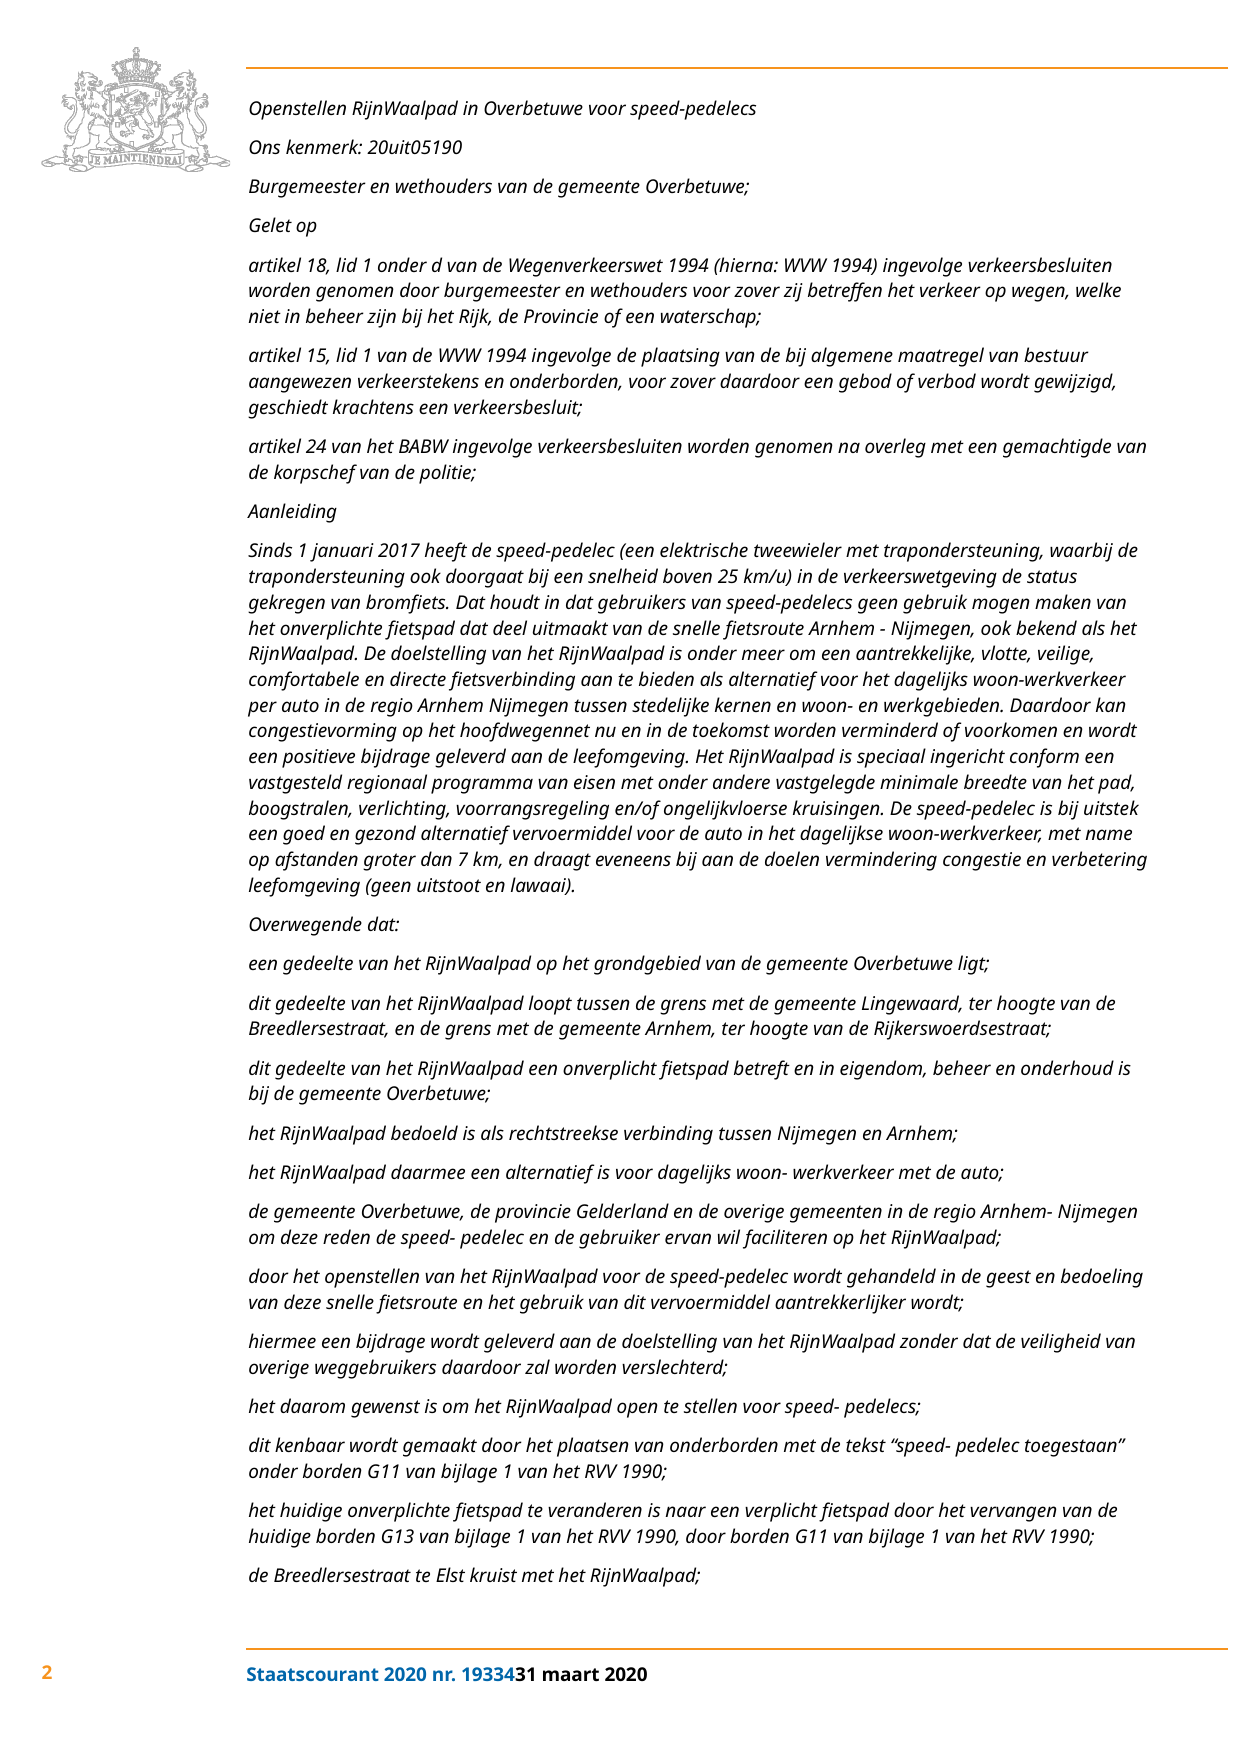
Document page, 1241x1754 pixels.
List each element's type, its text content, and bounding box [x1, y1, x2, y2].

text Ons kenmerk: 20uit05190 [248, 134, 1152, 160]
text het RijnWaalpad daarmee een alternatief is voor dagelijks woon- werkverkeer met de auto; [248, 1159, 1152, 1185]
text het RijnWaalpad bedoeld is als rechtstreekse verbinding tussen Nijmegen en Arnhem; [248, 1120, 1152, 1146]
text Overwegende dat: [248, 911, 1152, 937]
text Openstellen RijnWaalpad in Overbetuwe voor speed-pedelecs [248, 95, 1152, 121]
text de Breedlersestraat te Elst kruist met het RijnWaalpad; [248, 1563, 1152, 1588]
text dit gedeelte van het RijnWaalpad een onverplicht fietspad betreft en in eigendom, beheer en onderhoud is bij de gemeente Overbetuwe; [248, 1055, 1152, 1106]
picture [41, 47, 231, 172]
text dit kenbaar wordt gemaakt door het plaatsen van onderborden met de tekst “speed- pedelec toegestaan” onder borden G11 van bijlage 1 van het RVV 1990; [248, 1433, 1152, 1484]
text Sinds 1 januari 2017 heeft de speed-pedelec (een elektrische tweewieler met trapondersteuning, waarbij de trapondersteuning ook doorgaat bij een snelheid boven 25 km/u) in de verkeerswetgeving de status gekregen van bromfiets. Dat houdt in dat gebruikers van speed-pedelecs geen gebruik mogen maken van het onverplichte fietspad dat deel uitmaakt van de snelle fietsroute Arnhem - Nijmegen, ook bekend als het RijnWaalpad. De doelstelling van het RijnWaalpad is onder meer om een aantrekkelijke, vlotte, veilige, comfortabele en directe fietsverbinding aan te bieden als alternatief voor het dagelijks woon-werkverkeer per auto in de regio Arnhem Nijmegen tussen stedelijke kernen en woon- en werkgebieden. Daardoor kan congestievorming op het hoofdwegennet nu en in de toekomst worden verminderd of voorkomen en wordt een positieve bijdrage geleverd aan de leefomgeving. Het RijnWaalpad is speciaal ingericht conform een vastgesteld regionaal programma van eisen met onder andere vastgelegde minimale breedte van het pad, boogstralen, verlichting, voorrangsregeling en/of ongelijkvloerse kruisingen. De speed-pedelec is bij uitstek een goed en gezond alternatief vervoermiddel voor de auto in het dagelijkse woon-werkverkeer, met name op afstanden groter dan 7 km, en draagt eveneens bij aan de doelen vermindering congestie en verbetering leefomgeving (geen uitstoot en lawaai). [248, 538, 1152, 898]
text artikel 24 van het BABW ingevolge verkeersbesluiten worden genomen na overleg met een gemachtigde van de korpschef van de politie; [248, 433, 1152, 485]
text artikel 18, lid 1 onder d van de Wegenverkeerswet 1994 (hierna: WVW 1994) ingevolge verkeersbesluiten worden genomen door burgemeester en wethouders voor zover zij betreffen het verkeer op wegen, welke niet in beheer zijn bij het Rijk, de Provincie of een waterschap; [248, 252, 1152, 329]
text dit gedeelte van het RijnWaalpad loopt tussen de grens met de gemeente Lingewaard, ter hoogte van de Breedlersestraat, en de grens met de gemeente Arnhem, ter hoogte van de Rijkerswoerdsestraat; [248, 990, 1152, 1041]
text een gedeelte van het RijnWaalpad op het grondgebied van de gemeente Overbetuwe ligt; [248, 951, 1152, 976]
text de gemeente Overbetuwe, de provincie Gelderland en de overige gemeenten in de regio Arnhem- Nijmegen om deze reden de speed- pedelec en de gebruiker ervan wil faciliteren op het RijnWaalpad; [248, 1198, 1152, 1250]
text Burgemeester en wethouders van de gemeente Overbetuwe; [248, 173, 1152, 199]
text door het openstellen van het RijnWaalpad voor de speed-pedelec wordt gehandeld in de geest en bedoeling van deze snelle fietsroute en het gebruik van dit vervoermiddel aantrekkerlijker wordt; [248, 1263, 1152, 1315]
text het daarom gewenst is om het RijnWaalpad open te stellen voor speed- pedelecs; [248, 1393, 1152, 1419]
text Gelet op [248, 213, 1152, 238]
text Aanleiding [248, 498, 1152, 524]
text het huidige onverplichte fietspad te veranderen is naar een verplicht fietspad door het vervangen van de huidige borden G13 van bijlage 1 van het RVV 1990, door borden G11 van bijlage 1 van het RVV 1990; [248, 1498, 1152, 1549]
text hiermee een bijdrage wordt geleverd aan de doelstelling van het RijnWaalpad zonder dat de veiligheid van overige weggebruikers daardoor zal worden verslechterd; [248, 1328, 1152, 1380]
text artikel 15, lid 1 van de WVW 1994 ingevolge de plaatsing van de bij algemene maatregel van bestuur aangewezen verkeerstekens en onderborden, voor zover daardoor een gebod of verbod wordt gewijzigd, geschiedt krachtens een verkeersbesluit; [248, 343, 1152, 420]
